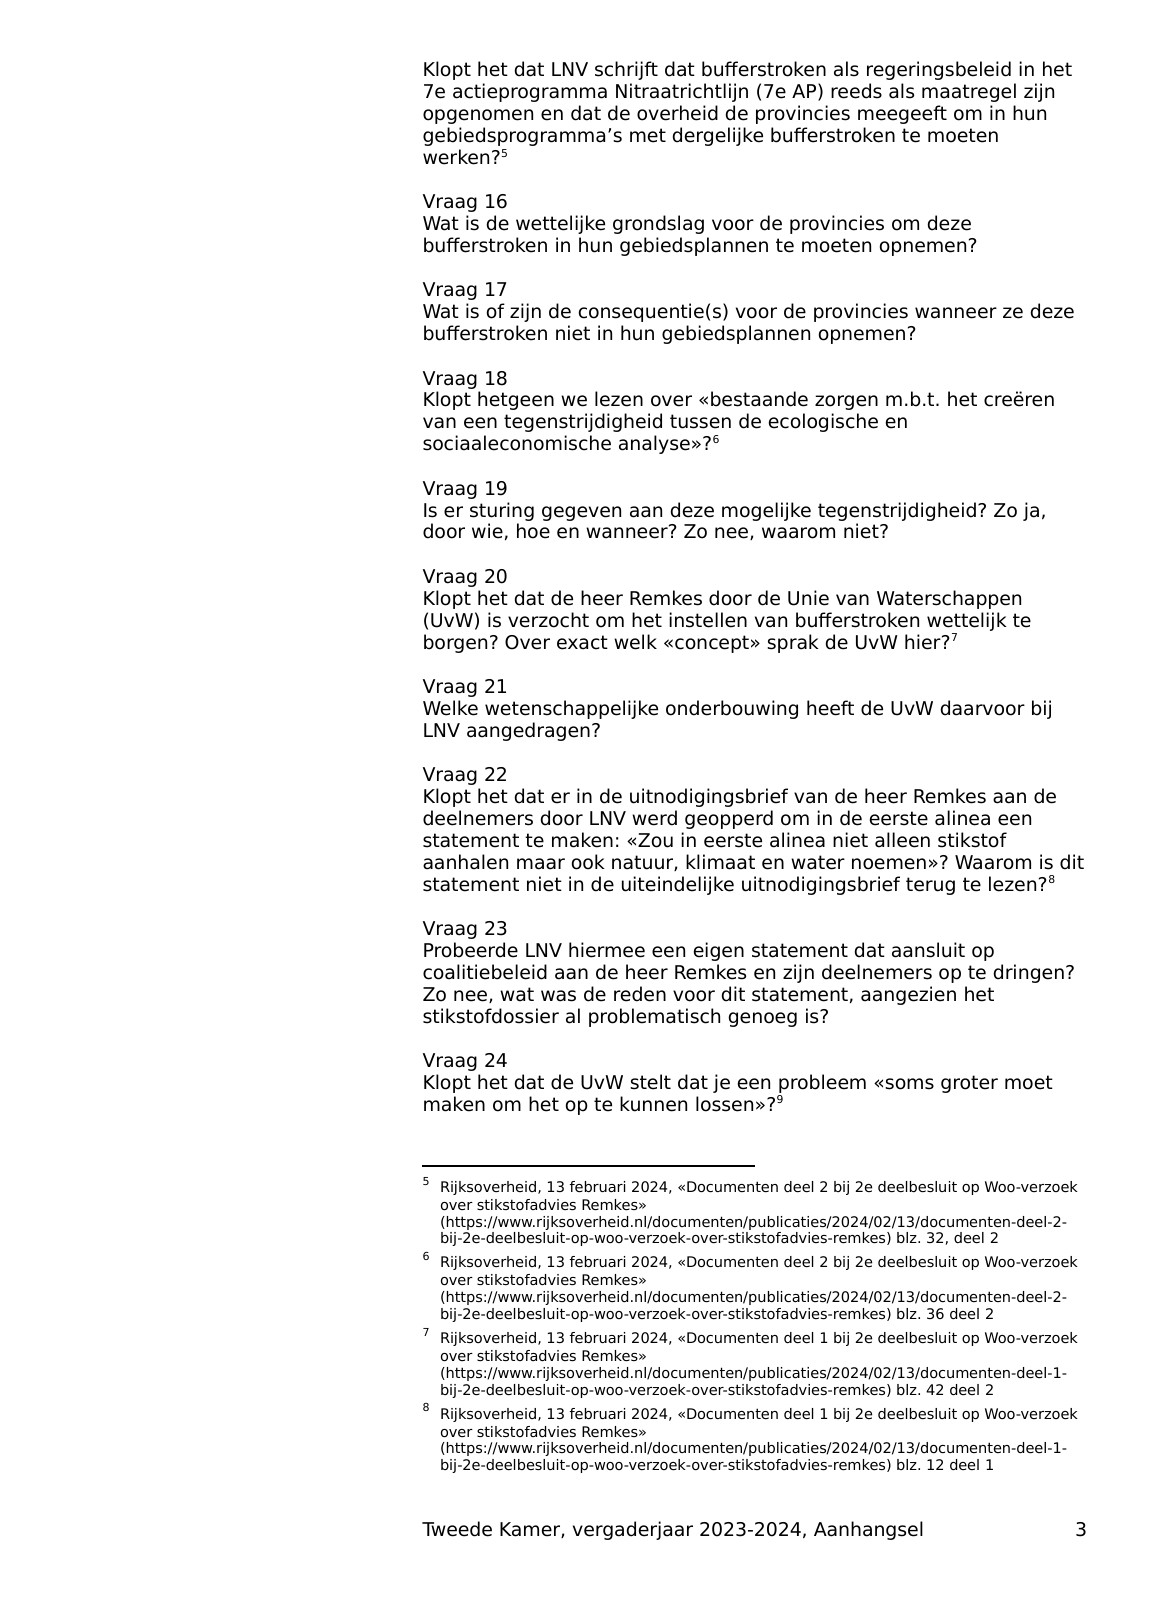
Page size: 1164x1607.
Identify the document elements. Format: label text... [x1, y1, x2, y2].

text Vraag 20 [422, 566, 1087, 588]
text Rijksoverheid, 13 februari 2024, «Documenten deel 1 bij 2e deelbesluit op Woo-verzoek over stikstofadvies Remkes» (https://www.rijksoverheid.nl/documenten/publicaties/2024/02/13/documenten-deel-1-bij-2e-deelbesluit-op-woo-verzoek-over-stikstofadvies-remkes) blz. 42 deel 2 [422, 1326, 1087, 1399]
text Vraag 17 [422, 279, 1087, 301]
text Klopt het dat de UvW stelt dat je een probleem «soms groter moet maken om het op te kunnen lossen»? [422, 1072, 1087, 1116]
text Vraag 22 [422, 764, 1087, 786]
text Klopt het dat LNV schrijft dat bufferstroken als regeringsbeleid in het 7e actieprogramma Nitraatrichtlijn (7e AP) reeds als maatregel zijn opgenomen en dat de overheid de provincies meegeeft om in hun gebiedsprogramma’s met dergelijke bufferstroken te moeten werken? [422, 59, 1087, 169]
text Wat is de wettelijke grondslag voor de provincies om deze bufferstroken in hun gebiedsplannen te moeten opnemen? [422, 213, 1087, 257]
text Rijksoverheid, 13 februari 2024, «Documenten deel 1 bij 2e deelbesluit op Woo-verzoek over stikstofadvies Remkes» (https://www.rijksoverheid.nl/documenten/publicaties/2024/02/13/documenten-deel-1-bij-2e-deelbesluit-op-woo-verzoek-over-stikstofadvies-remkes) blz. 12 deel 1 [422, 1402, 1087, 1474]
text Vraag 18 [422, 367, 1087, 389]
text Vraag 16 [422, 191, 1087, 213]
text Klopt het dat de heer Remkes door de Unie van Waterschappen (UvW) is verzocht om het instellen van bufferstroken wettelijk te borgen? Over exact welk «concept» sprak de UvW hier? [422, 588, 1087, 653]
text Klopt hetgeen we lezen over «bestaande zorgen m.b.t. het creëren van een tegenstrijdigheid tussen de ecologische en sociaaleconomische analyse»? [422, 389, 1087, 455]
text Rijksoverheid, 13 februari 2024, «Documenten deel 2 bij 2e deelbesluit op Woo-verzoek over stikstofadvies Remkes» (https://www.rijksoverheid.nl/documenten/publicaties/2024/02/13/documenten-deel-2-bij-2e-deelbesluit-op-woo-verzoek-over-stikstofadvies-remkes) blz. 32, deel 2 [422, 1175, 1087, 1247]
text Is er sturing gegeven aan deze mogelijke tegenstrijdigheid? Zo ja, door wie, hoe en wanneer? Zo nee, waarom niet? [422, 499, 1087, 543]
text Rijksoverheid, 13 februari 2024, «Documenten deel 2 bij 2e deelbesluit op Woo-verzoek over stikstofadvies Remkes» (https://www.rijksoverheid.nl/documenten/publicaties/2024/02/13/documenten-deel-2-bij-2e-deelbesluit-op-woo-verzoek-over-stikstofadvies-remkes) blz. 36 deel 2 [422, 1250, 1087, 1323]
text Probeerde LNV hiermee een eigen statement dat aansluit op coalitiebeleid aan de heer Remkes en zijn deelnemers op te dringen? Zo nee, wat was de reden voor dit statement, aangezien het stikstofdossier al problematisch genoeg is? [422, 940, 1087, 1028]
text Welke wetenschappelijke onderbouwing heeft de UvW daarvoor bij LNV aangedragen? [422, 698, 1087, 742]
text Vraag 19 [422, 477, 1087, 499]
text Vraag 21 [422, 676, 1087, 698]
text Vraag 24 [422, 1050, 1087, 1072]
text Wat is of zijn de consequentie(s) voor de provincies wanneer ze deze bufferstroken niet in hun gebiedsplannen opnemen? [422, 301, 1087, 345]
text Klopt het dat er in de uitnodigingsbrief van de heer Remkes aan de deelnemers door LNV werd geopperd om in de eerste alinea een statement te maken: «Zou in eerste alinea niet alleen stikstof aanhalen maar ook natuur, klimaat en water noemen»? Waarom is dit statement niet in de uiteindelijke uitnodigingsbrief terug te lezen? [422, 786, 1087, 896]
text Vraag 23 [422, 918, 1087, 940]
